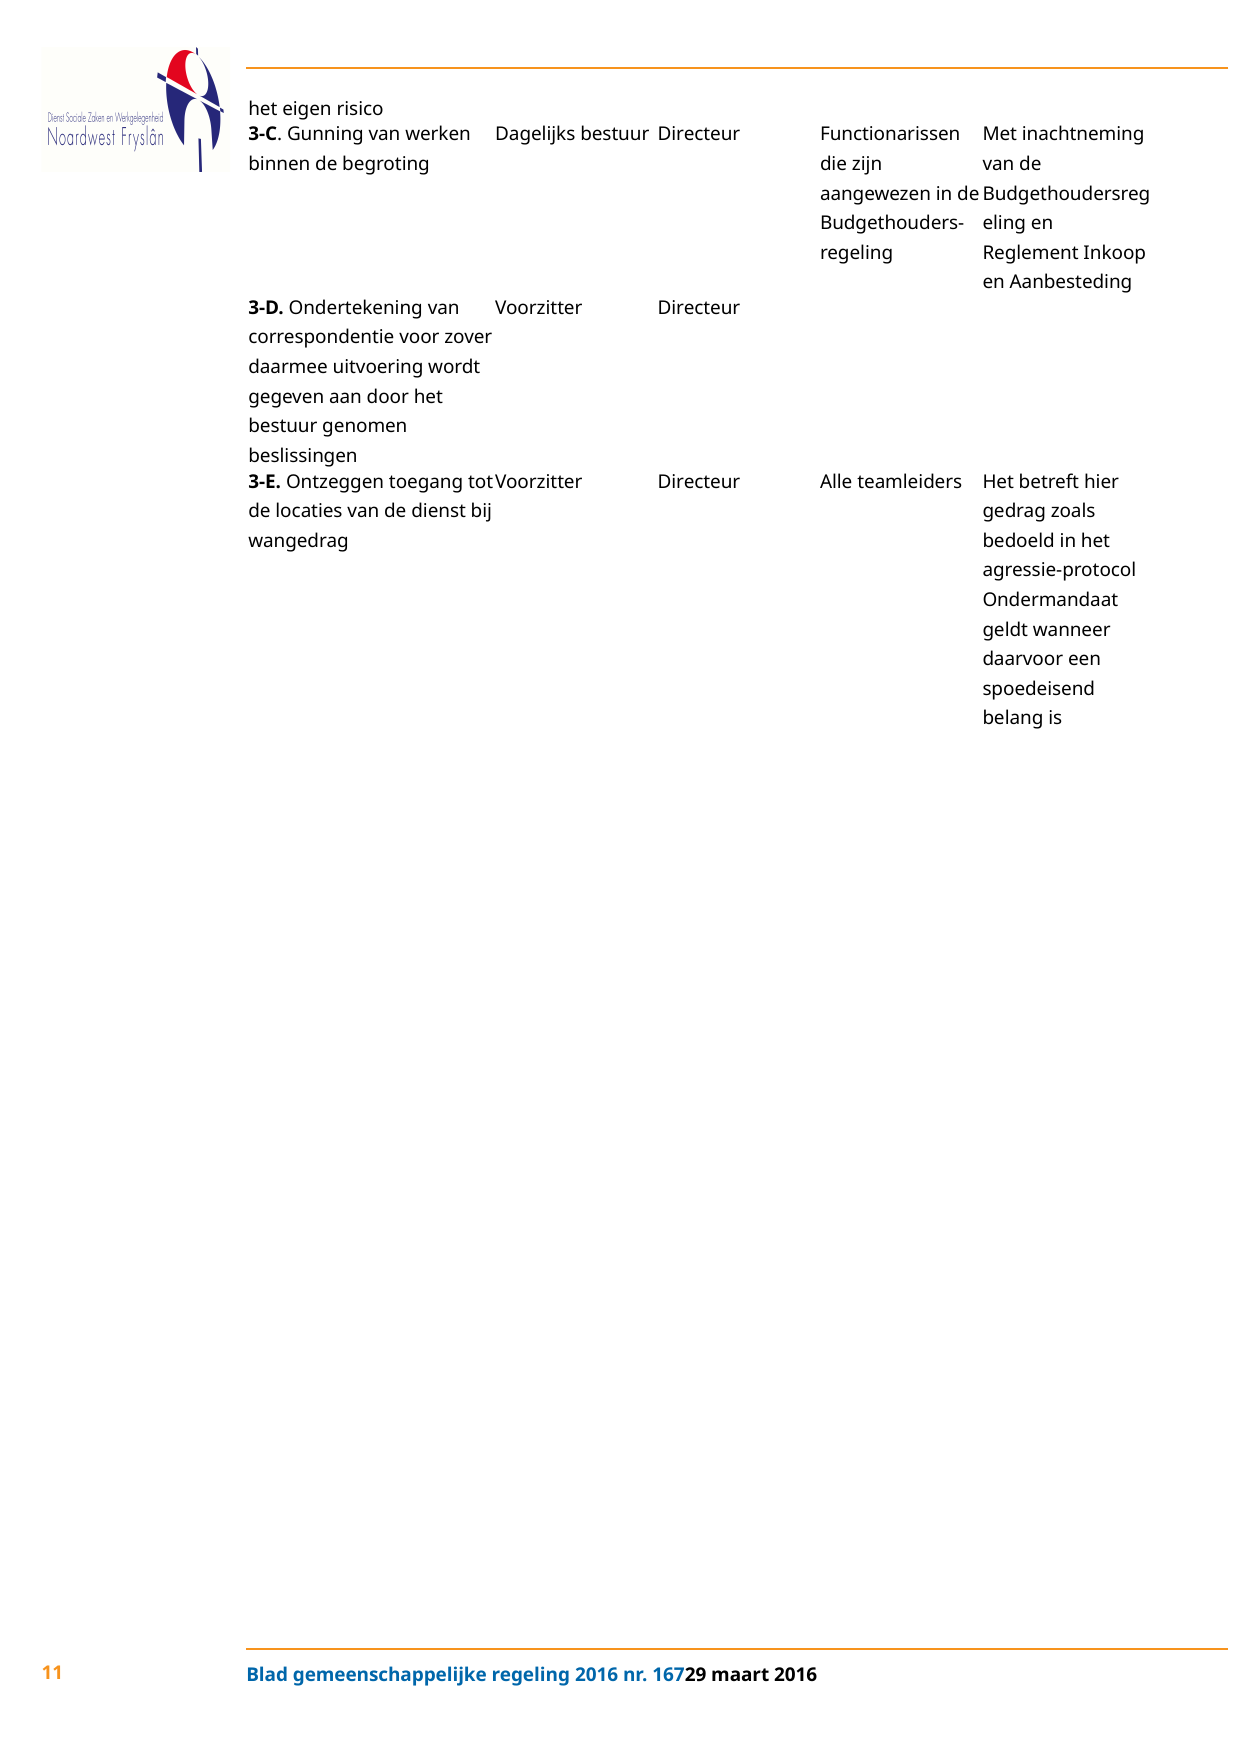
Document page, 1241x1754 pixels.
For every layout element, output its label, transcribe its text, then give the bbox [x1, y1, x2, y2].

table_cell 3-D. Ondertekening van correspondentie voor zover daarmee uitvoering wordt gegeven aan door het bestuur genomen beslissingen [248, 294, 495, 468]
table_cell Alle teamleiders [820, 468, 982, 730]
table_cell Directeur [658, 294, 820, 468]
table_cell [820, 294, 982, 468]
table_cell [495, 95, 657, 121]
table_cell Voorzitter [495, 294, 657, 468]
table_cell [982, 95, 1152, 121]
table_cell 3-C. Gunning van werken binnen de begroting [248, 121, 495, 294]
table_cell Het betreft hier gedrag zoals bedoeld in het agressie-protocol Ondermandaat geldt wanneer daarvoor een spoedeisend belang is [982, 468, 1152, 730]
table_cell Dagelijks bestuur [495, 121, 657, 294]
table_cell Voorzitter [495, 468, 657, 730]
table_cell 3-E. Ontzeggen toegang tot de locaties van de dienst bij wangedrag [248, 468, 495, 730]
table_cell Directeur [658, 121, 820, 294]
table_cell Directeur [658, 468, 820, 730]
table_cell [820, 95, 982, 121]
table_cell het eigen risico [248, 95, 495, 121]
picture [41, 47, 231, 172]
table_cell [658, 95, 820, 121]
table_cell Functionarissen die zijn aangewezen in de Budgethouders-regeling [820, 121, 982, 294]
table_cell Met inachtneming van de Budgethoudersregeling en Reglement Inkoop en Aanbesteding [982, 121, 1152, 294]
table_cell [982, 294, 1152, 468]
